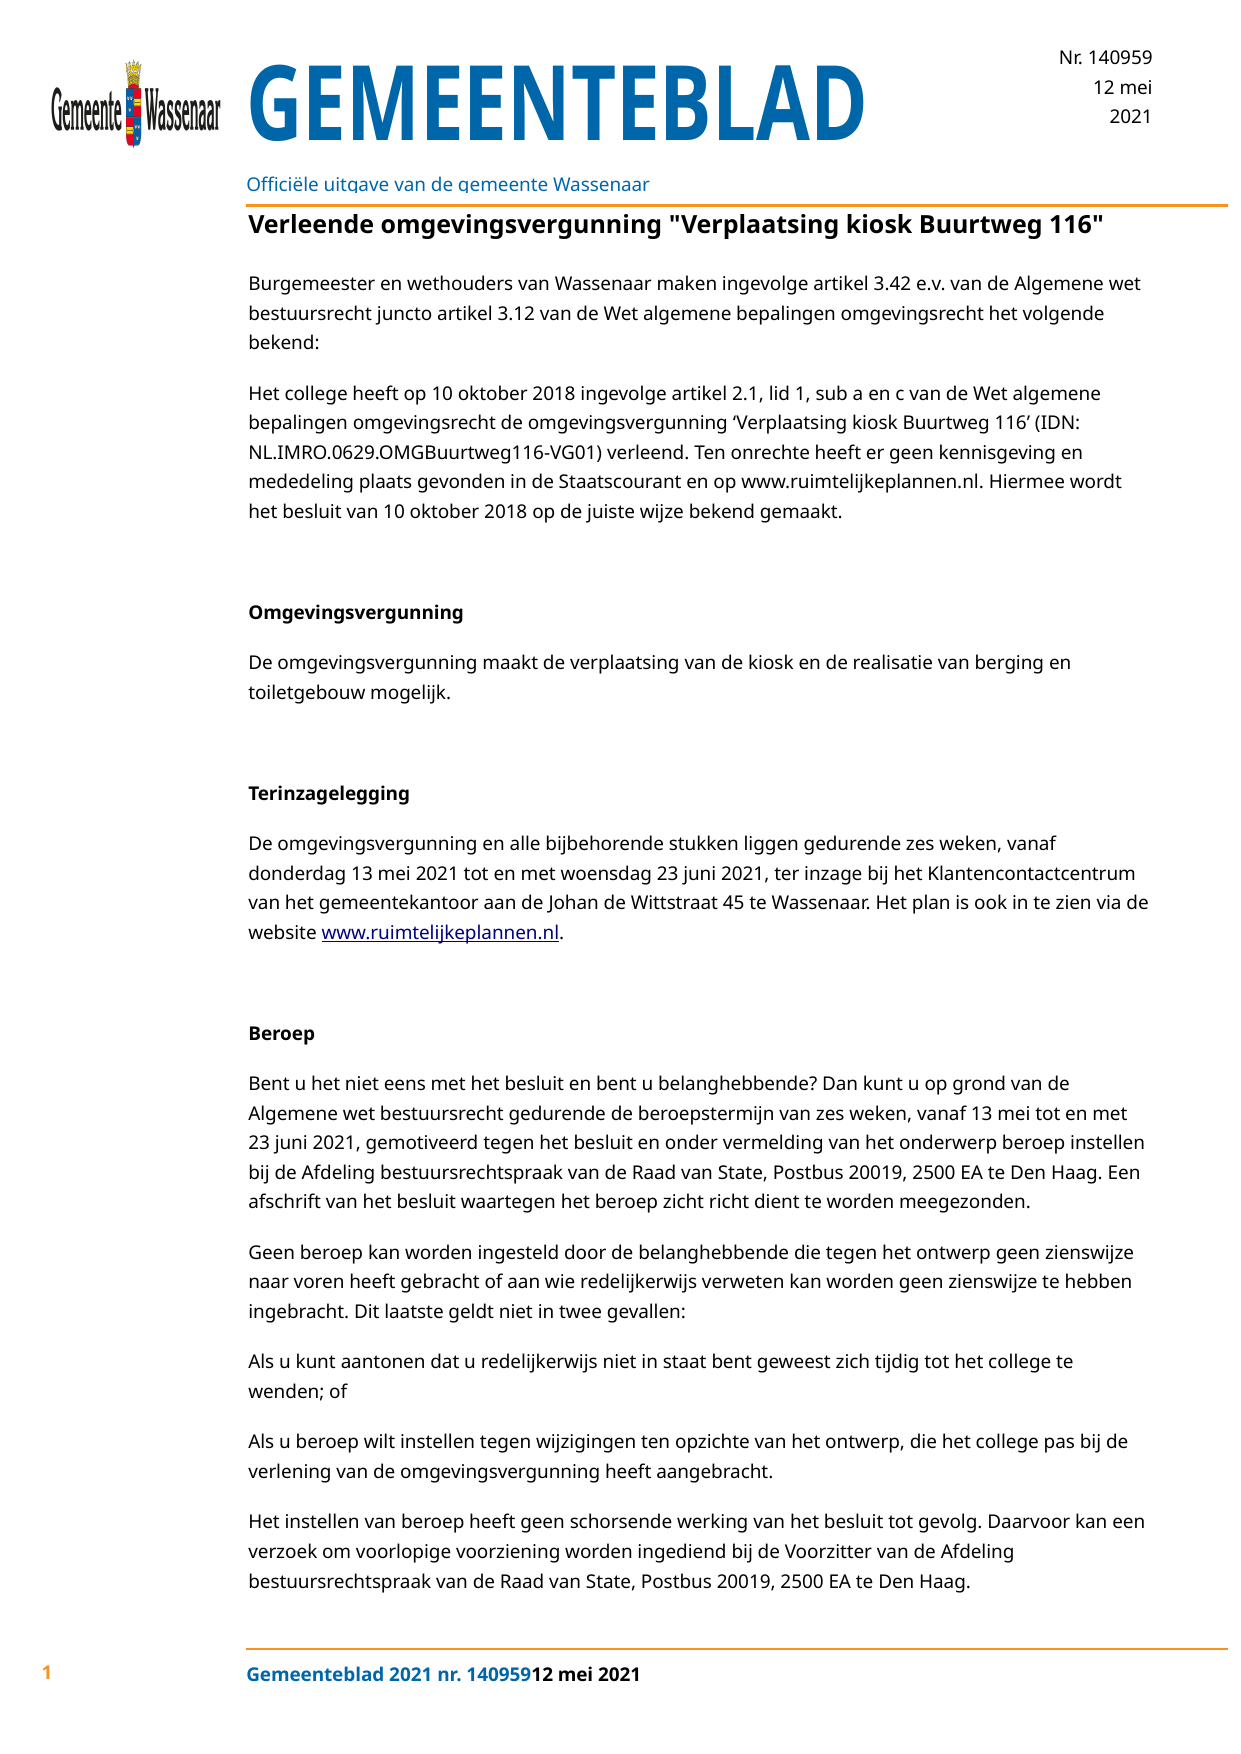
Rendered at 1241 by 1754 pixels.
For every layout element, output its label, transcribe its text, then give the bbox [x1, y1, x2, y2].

text Beroep [248, 1020, 1152, 1046]
text Als u beroep wilt instellen tegen wijzigingen ten opzichte van het ontwerp, die het college pas bij de verlening van de omgevingsvergunning heeft aangebracht. [248, 1429, 1152, 1484]
text Als u kunt aantonen dat u redelijkerwijs niet in staat bent geweest zich tijdig tot het college te wenden; of [248, 1349, 1152, 1404]
text Omgevingsvergunning [248, 599, 1152, 625]
text Burgemeester en wethouders van Wassenaar maken ingevolge artikel 3.42 e.v. van de Algemene wet bestuursrecht juncto artikel 3.12 van de Wet algemene bepalingen omgevingsrecht het volgende bekend: [248, 270, 1152, 355]
text Het college heeft op 10 oktober 2018 ingevolge artikel 2.1, lid 1, sub a en c van de Wet algemene bepalingen omgevingsrecht de omgevingsvergunning ‘Verplaatsing kiosk Buurtweg 116’ (IDN: NL.IMRO.0629.OMGBuurtweg116-VG01) verleend. Ten onrechte heeft er geen kennisgeving en mededeling plaats gevonden in de Staatscourant en op www.ruimtelijkeplannen.nl. Hiermee wordt het besluit van 10 oktober 2018 op de juiste wijze bekend gemaakt. [248, 380, 1152, 524]
text De omgevingsvergunning en alle bijbehorende stukken liggen gedurende zes weken, vanaf donderdag 13 mei 2021 tot en met woensdag 23 juni 2021, ter inzage bij het Klantencontactcentrum van het gemeentekantoor aan de Johan de Wittstraat 45 te Wassenaar. Het plan is ook in te zien via de website www.ruimtelijkeplannen.nl. [248, 830, 1152, 945]
text De omgevingsvergunning maakt de verplaatsing van de kiosk en de realisatie van berging en toiletgebouw mogelijk. [248, 649, 1152, 705]
picture [41, 47, 231, 172]
text Het instellen van beroep heeft geen schorsende werking van het besluit tot gevolg. Daarvoor kan een verzoek om voorlopige voorziening worden ingediend bij de Voorzitter van de Afdeling bestuursrechtspraak van de Raad van State, Postbus 20019, 2500 EA te Den Haag. [248, 1509, 1152, 1593]
text Bent u het niet eens met het besluit en bent u belanghebbende? Dan kunt u op grond van de Algemene wet bestuursrecht gedurende de beroepstermijn van zes weken, vanaf 13 mei tot en met 23 juni 2021, gemotiveerd tegen het besluit en onder vermelding van het onderwerp beroep instellen bij de Afdeling bestuursrechtspraak van de Raad van State, Postbus 20019, 2500 EA te Den Haag. Een afschrift van het besluit waartegen het beroep zicht richt dient te worden meegezonden. [248, 1070, 1152, 1214]
text Verleende omgevingsvergunning "Verplaatsing kiosk Buurtweg 116" [248, 207, 1152, 241]
text Terinzagelegging [248, 780, 1152, 806]
text Geen beroep kan worden ingesteld door de belanghebbende die tegen het ontwerp geen zienswijze naar voren heeft gebracht of aan wie redelijkerwijs verweten kan worden geen zienswijze te hebben ingebracht. Dit laatste geldt niet in twee gevallen: [248, 1239, 1152, 1324]
